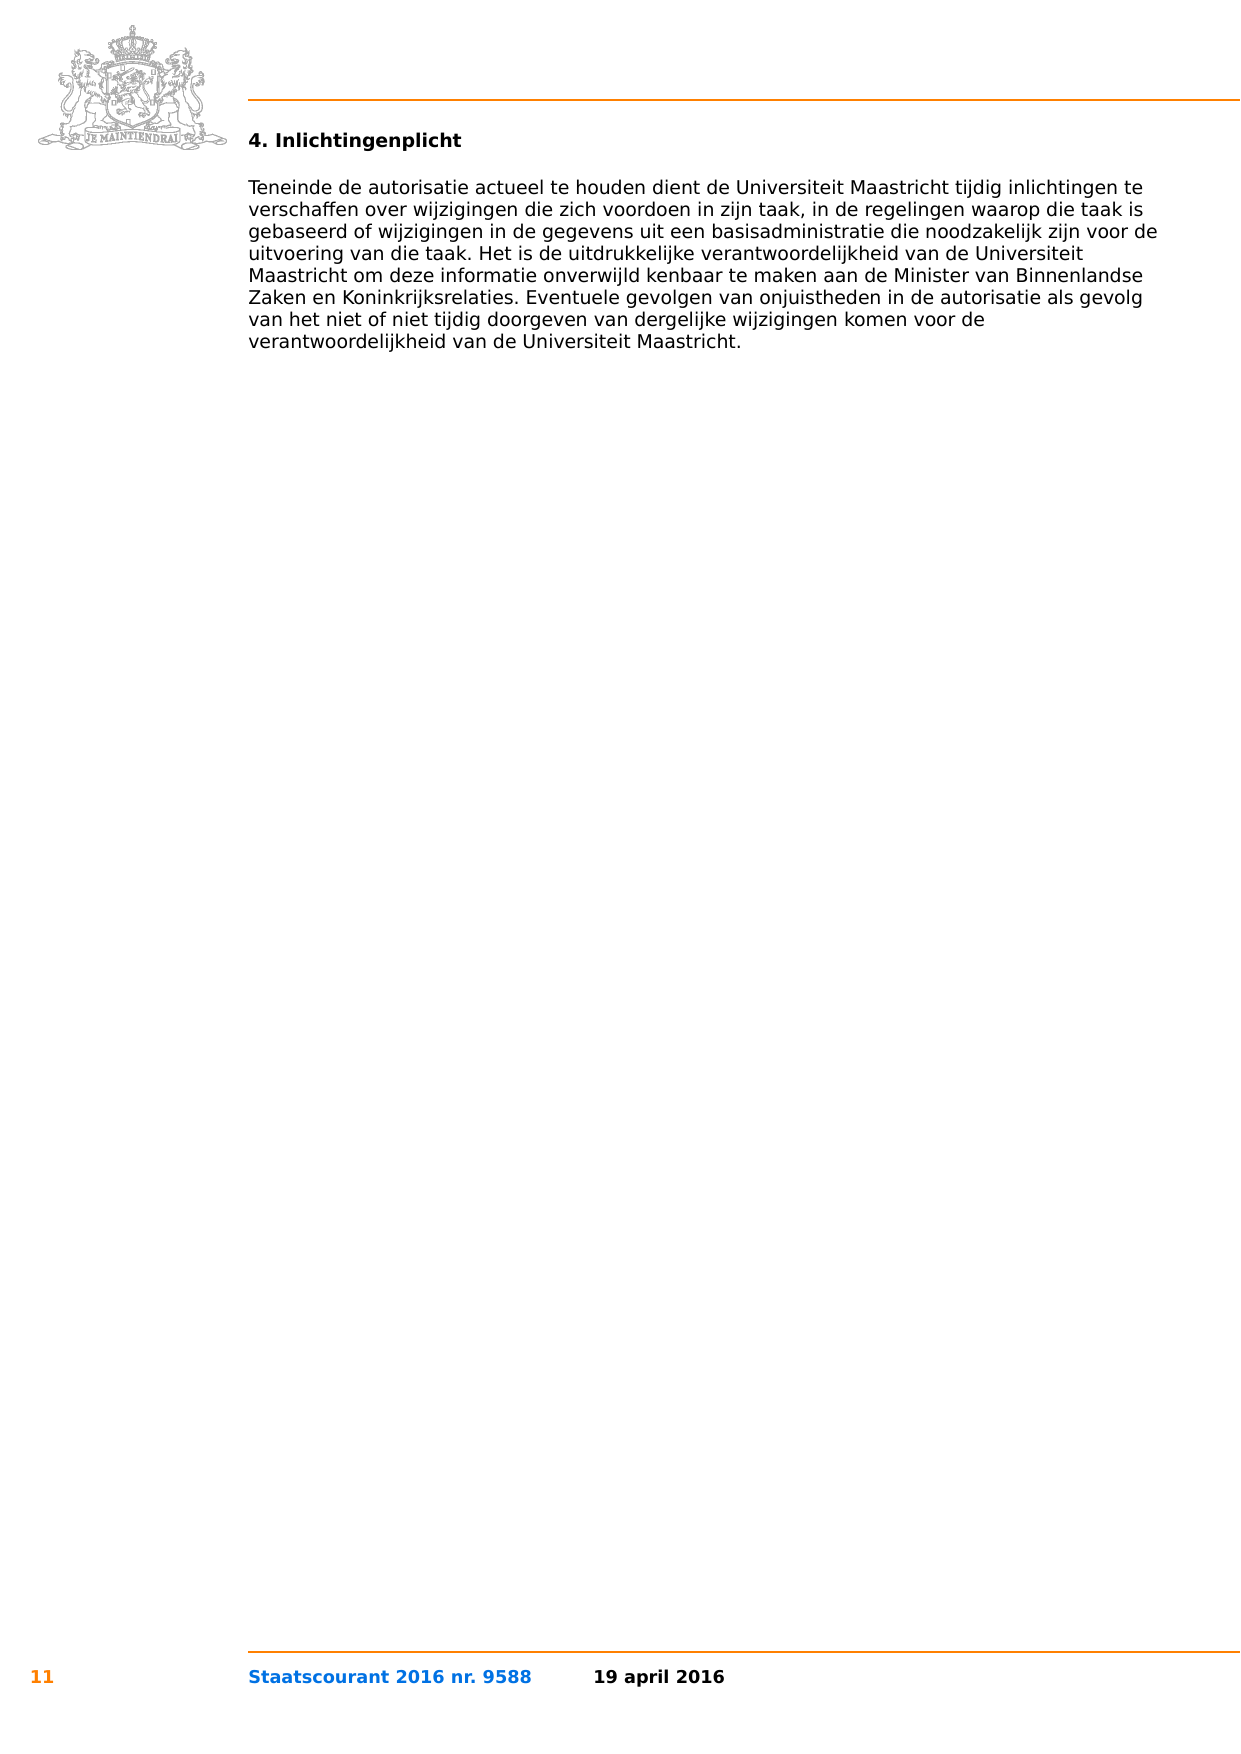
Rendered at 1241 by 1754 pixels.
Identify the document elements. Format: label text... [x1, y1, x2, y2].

text Teneinde de autorisatie actueel te houden dient de Universiteit Maastricht tijdig inlichtingen te verschaffen over wijzigingen die zich voordoen in zijn taak, in de regelingen waarop die taak is gebaseerd of wijzigingen in de gegevens uit een basisadministratie die noodzakelijk zijn voor de uitvoering van die taak. Het is de uitdrukkelijke verantwoordelijkheid van de Universiteit Maastricht om deze informatie onverwijld kenbaar te maken aan de Minister van Binnenlandse Zaken en Koninkrijksrelaties. Eventuele gevolgen van onjuistheden in de autorisatie als gevolg van het niet of niet tijdig doorgeven van dergelijke wijzigingen komen voor de verantwoordelijkheid van de Universiteit Maastricht. [248, 177, 1163, 353]
subtitle 4. Inlichtingenplicht [248, 130, 1163, 152]
picture [38, 25, 227, 150]
